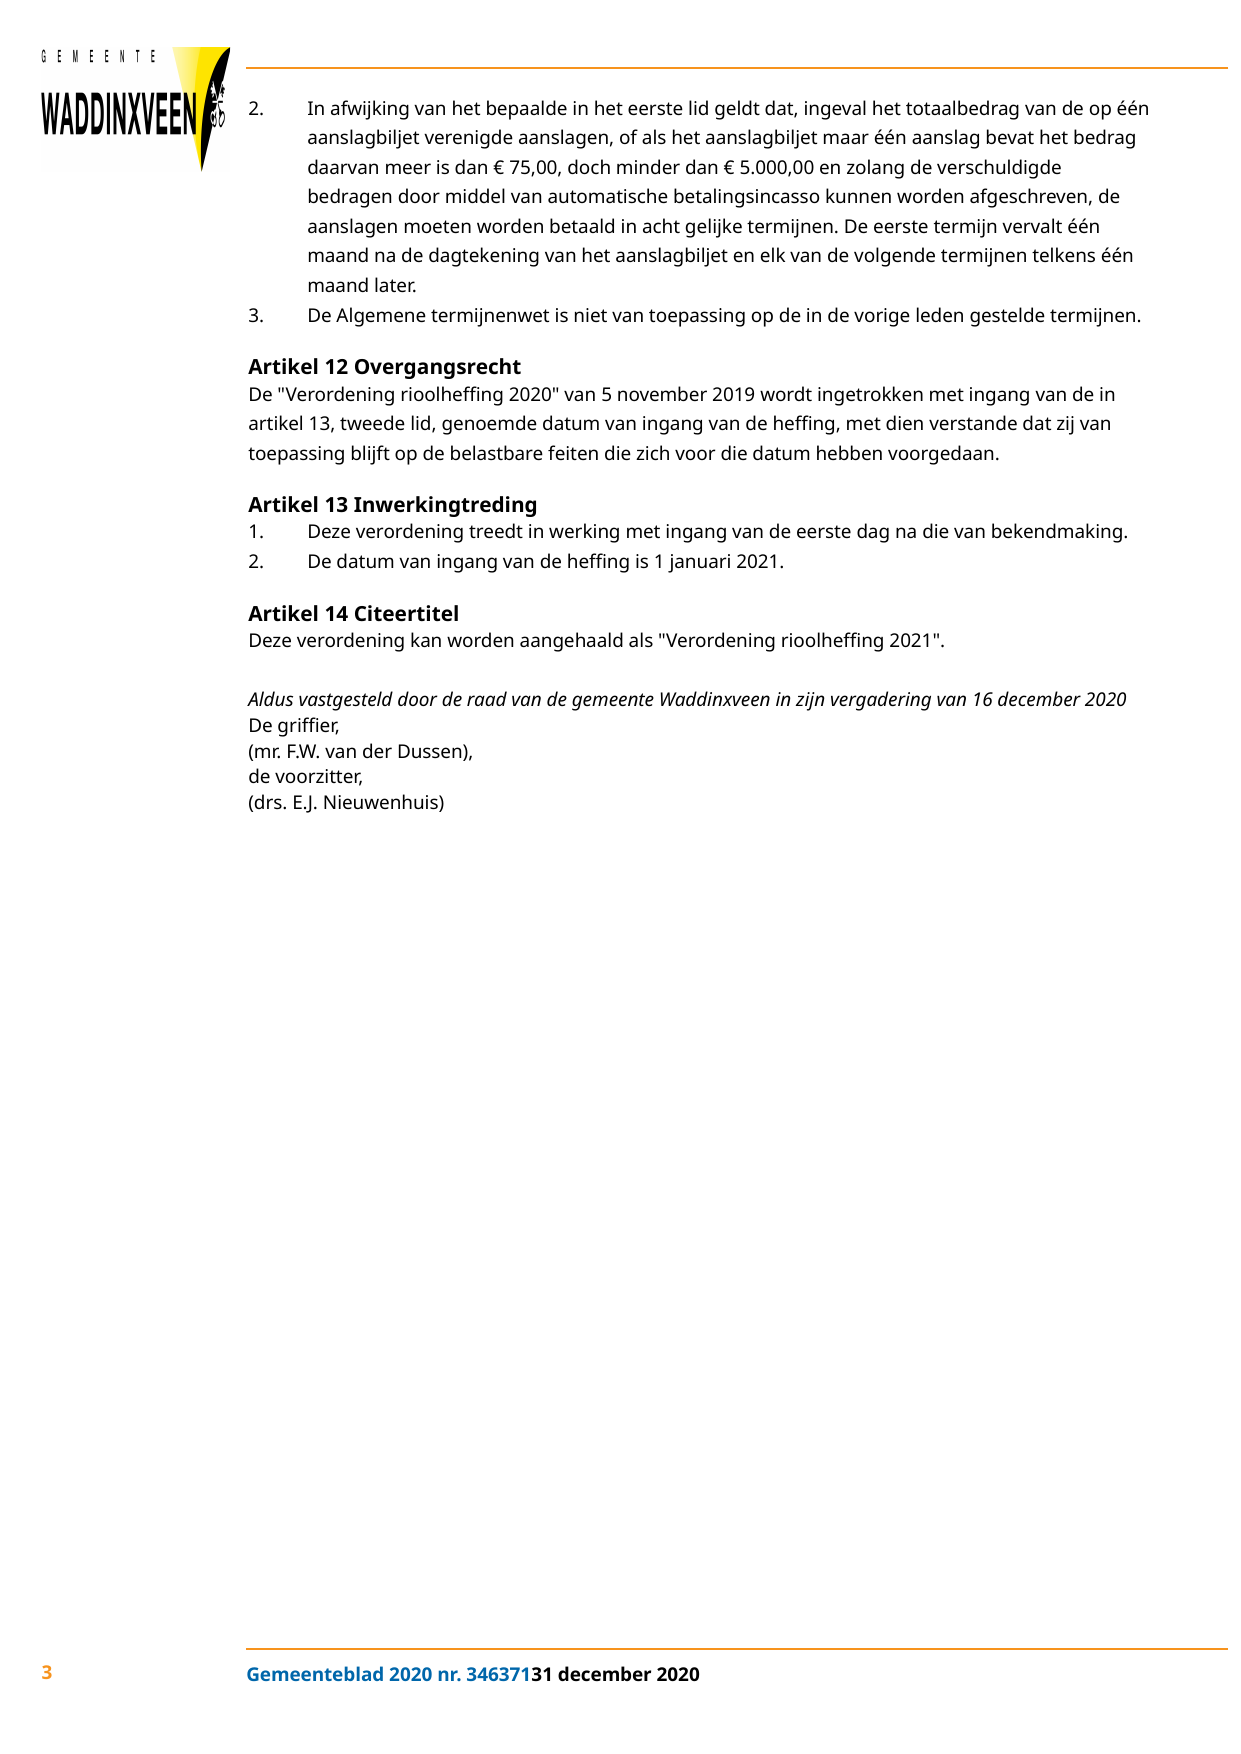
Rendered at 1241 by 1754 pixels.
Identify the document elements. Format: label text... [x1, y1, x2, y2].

list De Algemene termijnenwet is niet van toepassing op de in de vorige leden gestelde termijnen. [248, 302, 1152, 328]
text Artikel 12 Overgangsrecht [248, 352, 1152, 381]
text Deze verordening kan worden aangehaald als "Verordening rioolheffing 2021". [248, 627, 1152, 653]
text Aldus vastgesteld door de raad van de gemeente Waddinxveen in zijn vergadering van 16 december 2020 [248, 686, 1152, 712]
text Artikel 14 Citeertitel [248, 599, 1152, 627]
text De griffier, [248, 712, 1152, 738]
picture [41, 47, 231, 172]
list In afwijking van het bepaalde in het eerste lid geldt dat, ingeval het totaalbedrag van de op één aanslagbiljet verenigde aanslagen, of als het aanslagbiljet maar één aanslag bevat het bedrag daarvan meer is dan € 75,00, doch minder dan € 5.000,00 en zolang de verschuldigde bedragen door middel van automatische betalingsincasso kunnen worden afgeschreven, de aanslagen moeten worden betaald in acht gelijke termijnen. De eerste termijn vervalt één maand na de dagtekening van het aanslagbiljet en elk van de volgende termijnen telkens één maand later. [248, 95, 1152, 298]
text de voorzitter, [248, 763, 1152, 789]
text (drs. E.J. Nieuwenhuis) [248, 789, 1152, 815]
text De "Verordening rioolheffing 2020" van 5 november 2019 wordt ingetrokken met ingang van de in artikel 13, tweede lid, genoemde datum van ingang van de heffing, met dien verstande dat zij van toepassing blijft op de belastbare feiten die zich voor die datum hebben voorgedaan. [248, 381, 1152, 466]
text (mr. F.W. van der Dussen), [248, 738, 1152, 763]
list Deze verordening treedt in werking met ingang van de eerste dag na die van bekendmaking. [248, 519, 1152, 544]
text Artikel 13 Inwerkingtreding [248, 490, 1152, 519]
list De datum van ingang van de heffing is 1 januari 2021. [248, 548, 1152, 574]
